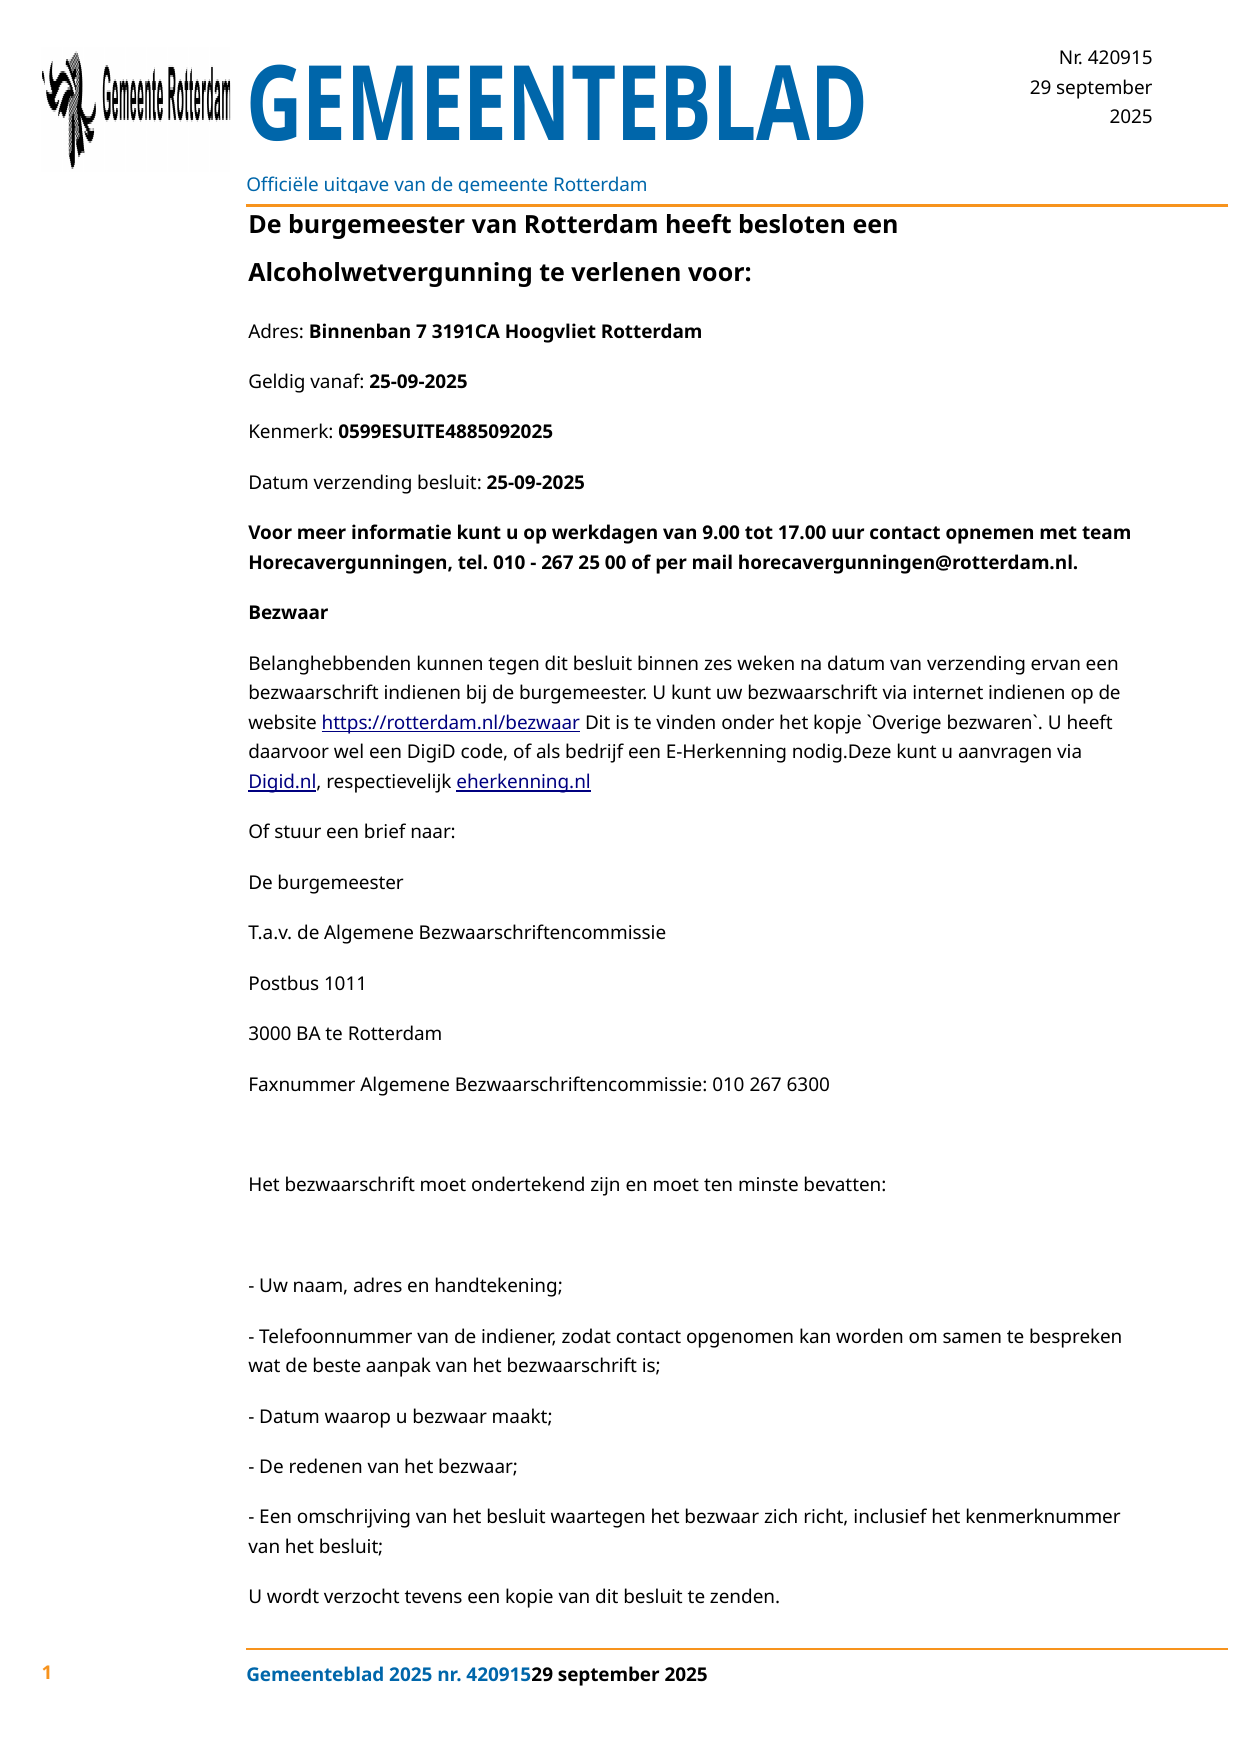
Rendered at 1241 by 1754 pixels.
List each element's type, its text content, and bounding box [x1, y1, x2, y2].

text - Een omschrijving van het besluit waartegen het bezwaar zich richt, inclusief het kenmerknummer van het besluit; [248, 1504, 1152, 1559]
text Geldig vanaf: 25-09-2025 [248, 368, 1152, 394]
text - De redenen van het bezwaar; [248, 1453, 1152, 1479]
text T.a.v. de Algemene Bezwaarschriftencommissie [248, 919, 1152, 945]
text Datum verzending besluit: 25-09-2025 [248, 469, 1152, 495]
text De burgemeester van Rotterdam heeft besloten een Alcoholwetvergunning te verlenen voor: [248, 207, 1152, 288]
text Postbus 1011 [248, 970, 1152, 996]
text Voor meer informatie kunt u op werkdagen van 9.00 tot 17.00 uur contact opnemen met team Horecavergunningen, tel. 010 - 267 25 00 of per mail horecavergunningen@rotterdam.nl. [248, 519, 1152, 575]
text - Telefoonnummer van de indiener, zodat contact opgenomen kan worden om samen te bespreken wat de beste aanpak van het bezwaarschrift is; [248, 1323, 1152, 1378]
text U wordt verzocht tevens een kopie van dit besluit te zenden. [248, 1584, 1152, 1609]
text Of stuur een brief naar: [248, 819, 1152, 844]
text - Uw naam, adres en handtekening; [248, 1272, 1152, 1298]
text Belanghebbenden kunnen tegen dit besluit binnen zes weken na datum van verzending ervan een bezwaarschrift indienen bij de burgemeester. U kunt uw bezwaarschrift via internet indienen op de website https://rotterdam.nl/bezwaar Dit is te vinden onder het kopje `Overige bezwaren`. U heeft daarvoor wel een DigiD code, of als bedrijf een E-Herkenning nodig.Deze kunt u aanvragen via Digid.nl, respectievelijk eherkenning.nl [248, 650, 1152, 794]
text Kenmerk: 0599ESUITE4885092025 [248, 419, 1152, 444]
text De burgemeester [248, 869, 1152, 895]
text Bezwaar [248, 599, 1152, 625]
text - Datum waarop u bezwaar maakt; [248, 1403, 1152, 1429]
text Faxnummer Algemene Bezwaarschriftencommissie: 010 267 6300 [248, 1071, 1152, 1097]
picture [41, 47, 231, 172]
text Het bezwaarschrift moet ondertekend zijn en moet ten minste bevatten: [248, 1172, 1152, 1197]
text Adres: Binnenban 7 3191CA Hoogvliet Rotterdam [248, 318, 1152, 344]
text 3000 BA te Rotterdam [248, 1020, 1152, 1046]
